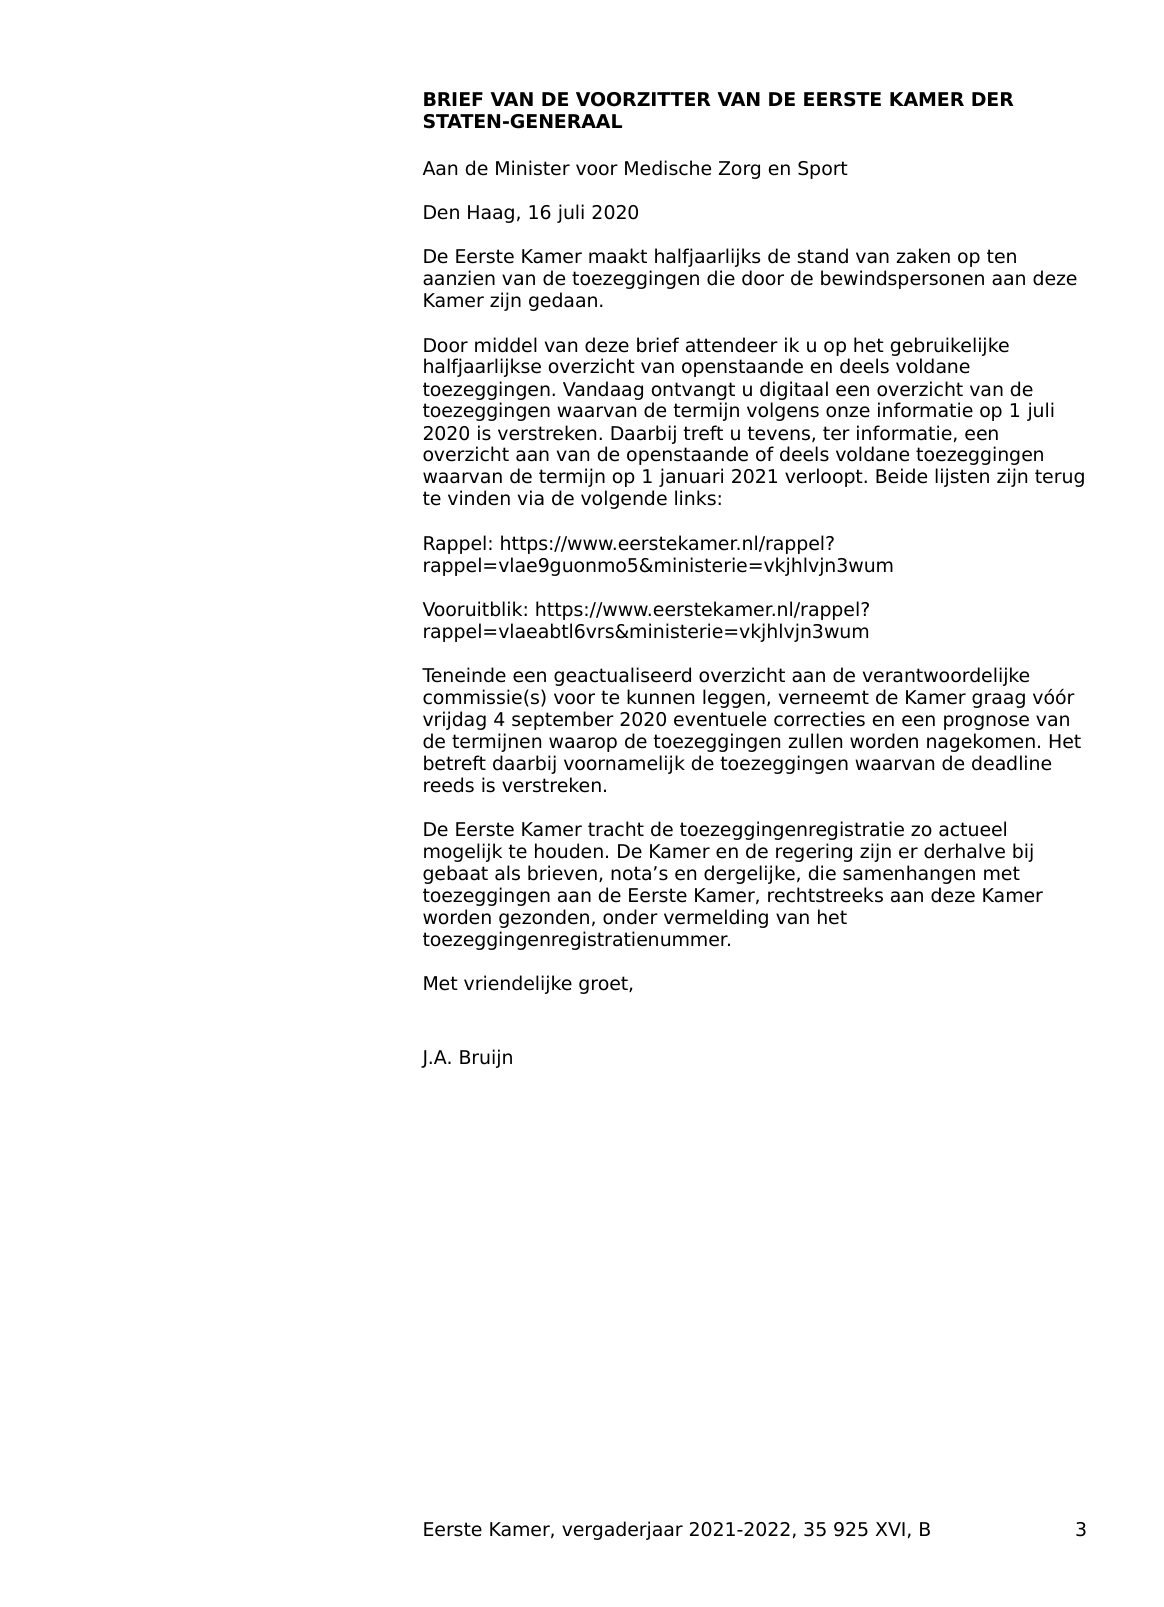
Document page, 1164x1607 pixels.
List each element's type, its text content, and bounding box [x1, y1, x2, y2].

text Met vriendelijke groet, [422, 973, 1087, 995]
subtitle BRIEF VAN DE VOORZITTER VAN DE EERSTE KAMER DER STATEN-GENERAAL [422, 89, 1087, 133]
text De Eerste Kamer tracht de toezeggingenregistratie zo actueel mogelijk te houden. De Kamer en de regering zijn er derhalve bij gebaat als brieven, nota’s en dergelijke, die samenhangen met toezeggingen aan de Eerste Kamer, rechtstreeks aan deze Kamer worden gezonden, onder vermelding van het toezeggingenregistratienummer. [422, 819, 1087, 951]
text De Eerste Kamer maakt halfjaarlijks de stand van zaken op ten aanzien van de toezeggingen die door de bewindspersonen aan deze Kamer zijn gedaan. [422, 246, 1087, 312]
text J.A. Bruijn [422, 1025, 1087, 1069]
text Vooruitblik: https://www.eerstekamer.nl/rappel?rappel=vlaeabtl6vrs&ministerie=vkjhlvjn3wum [422, 599, 1087, 643]
text Den Haag, 16 juli 2020 [422, 202, 1087, 224]
text Rappel: https://www.eerstekamer.nl/rappel?rappel=vlae9guonmo5&ministerie=vkjhlvjn3wum [422, 532, 1087, 576]
text Door middel van deze brief attendeer ik u op het gebruikelijke halfjaarlijkse overzicht van openstaande en deels voldane toezeggingen. Vandaag ontvangt u digitaal een overzicht van de toezeggingen waarvan de termijn volgens onze informatie op 1 juli 2020 is verstreken. Daarbij treft u tevens, ter informatie, een overzicht aan van de openstaande of deels voldane toezeggingen waarvan de termijn op 1 januari 2021 verloopt. Beide lijsten zijn terug te vinden via de volgende links: [422, 334, 1087, 510]
text Aan de Minister voor Medische Zorg en Sport [422, 158, 1087, 180]
text Teneinde een geactualiseerd overzicht aan de verantwoordelijke commissie(s) voor te kunnen leggen, verneemt de Kamer graag vóór vrijdag 4 september 2020 eventuele correcties en een prognose van de termijnen waarop de toezeggingen zullen worden nagekomen. Het betreft daarbij voornamelijk de toezeggingen waarvan de deadline reeds is verstreken. [422, 665, 1087, 797]
